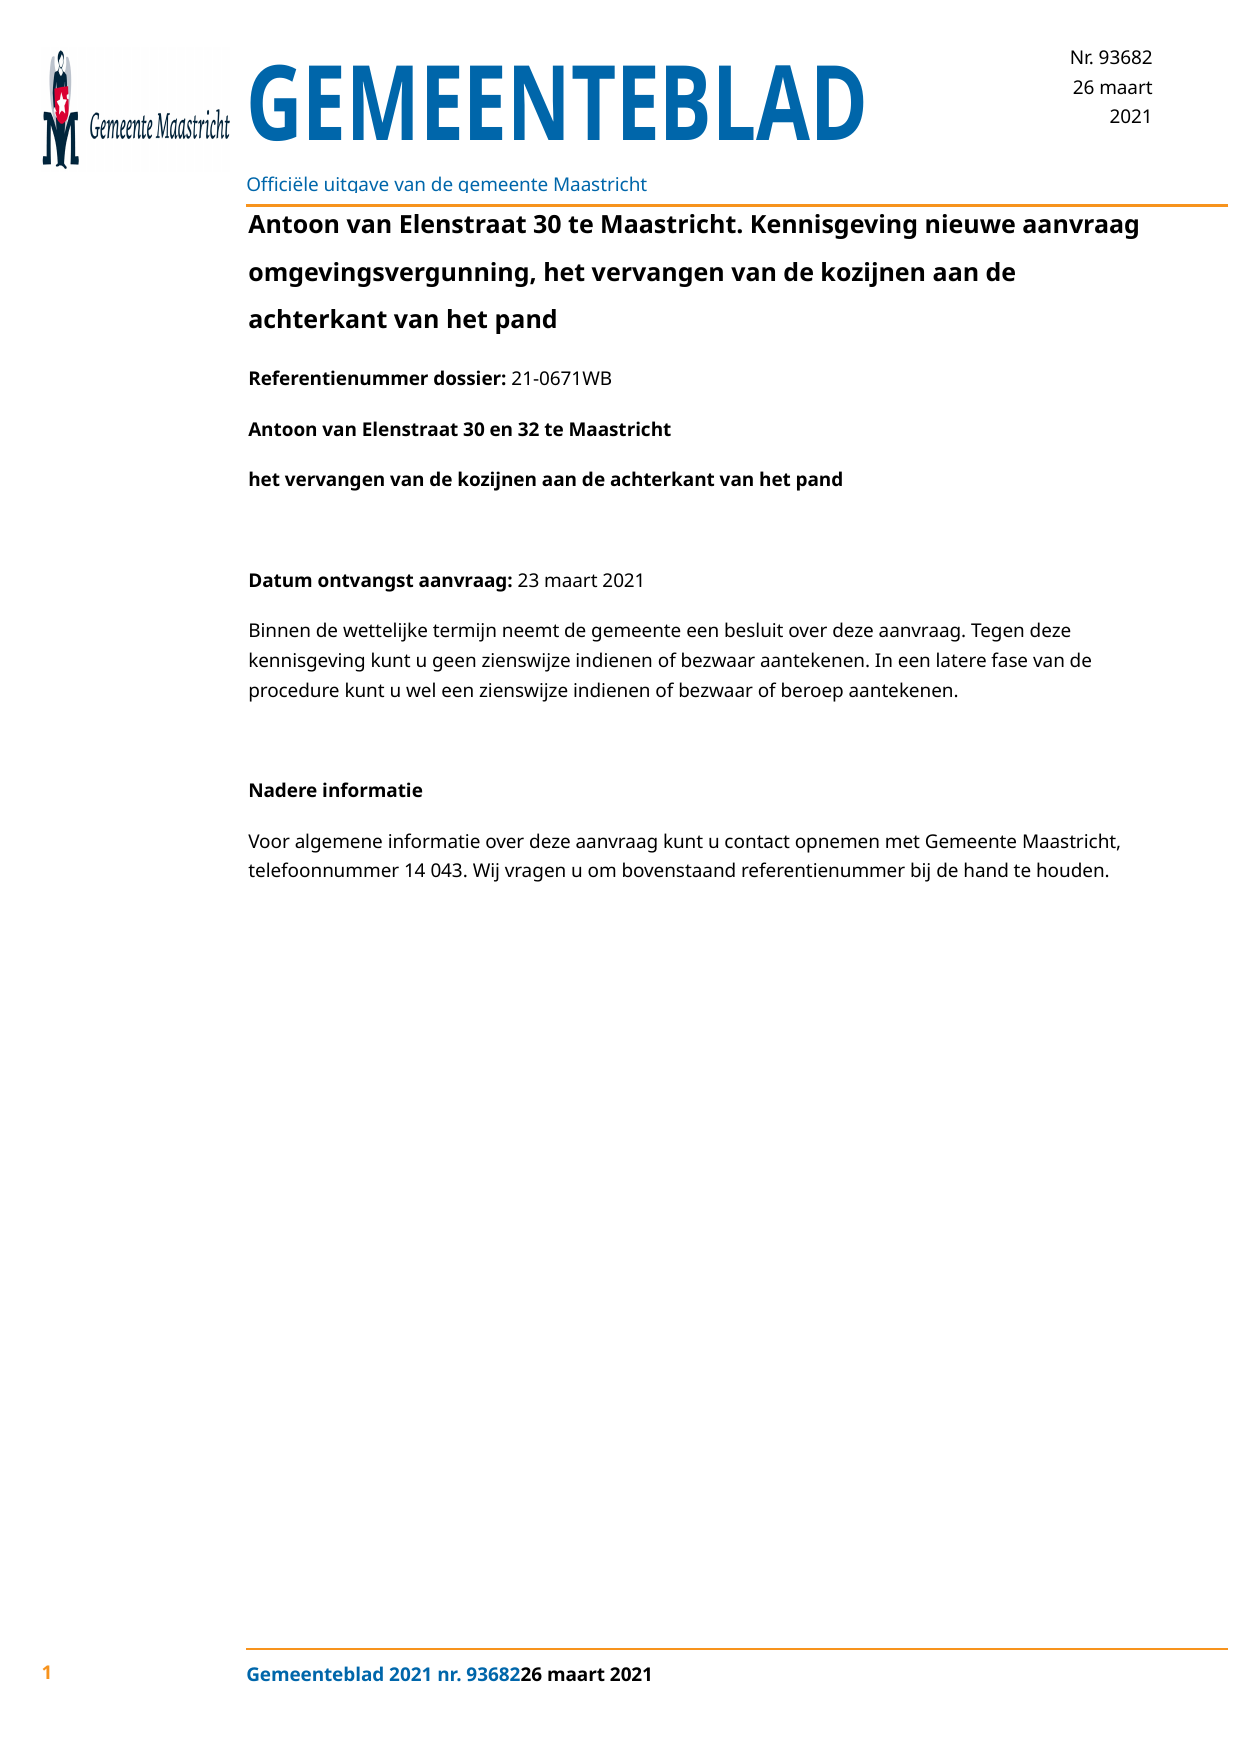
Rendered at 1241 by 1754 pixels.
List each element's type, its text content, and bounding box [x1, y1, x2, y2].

text Voor algemene informatie over deze aanvraag kunt u contact opnemen met Gemeente Maastricht, telefoonnummer 14 043. Wij vragen u om bovenstaand referentienummer bij de hand te houden. [248, 828, 1152, 883]
text Referentienummer dossier: 21-0671WB [248, 366, 1152, 391]
text Binnen de wettelijke termijn neemt de gemeente een besluit over deze aanvraag. Tegen deze kennisgeving kunt u geen zienswijze indienen of bezwaar aantekenen. In een latere fase van de procedure kunt u wel een zienswijze indienen of bezwaar of beroep aantekenen. [248, 618, 1152, 702]
text het vervangen van de kozijnen aan de achterkant van het pand [248, 466, 1152, 492]
text Datum ontvangst aanvraag: 23 maart 2021 [248, 567, 1152, 593]
picture [41, 47, 231, 172]
text Antoon van Elenstraat 30 te Maastricht. Kennisgeving nieuwe aanvraag omgevingsvergunning, het vervangen van de kozijnen aan de achterkant van het pand [248, 207, 1152, 336]
text Antoon van Elenstraat 30 en 32 te Maastricht [248, 416, 1152, 442]
text Nadere informatie [248, 778, 1152, 803]
